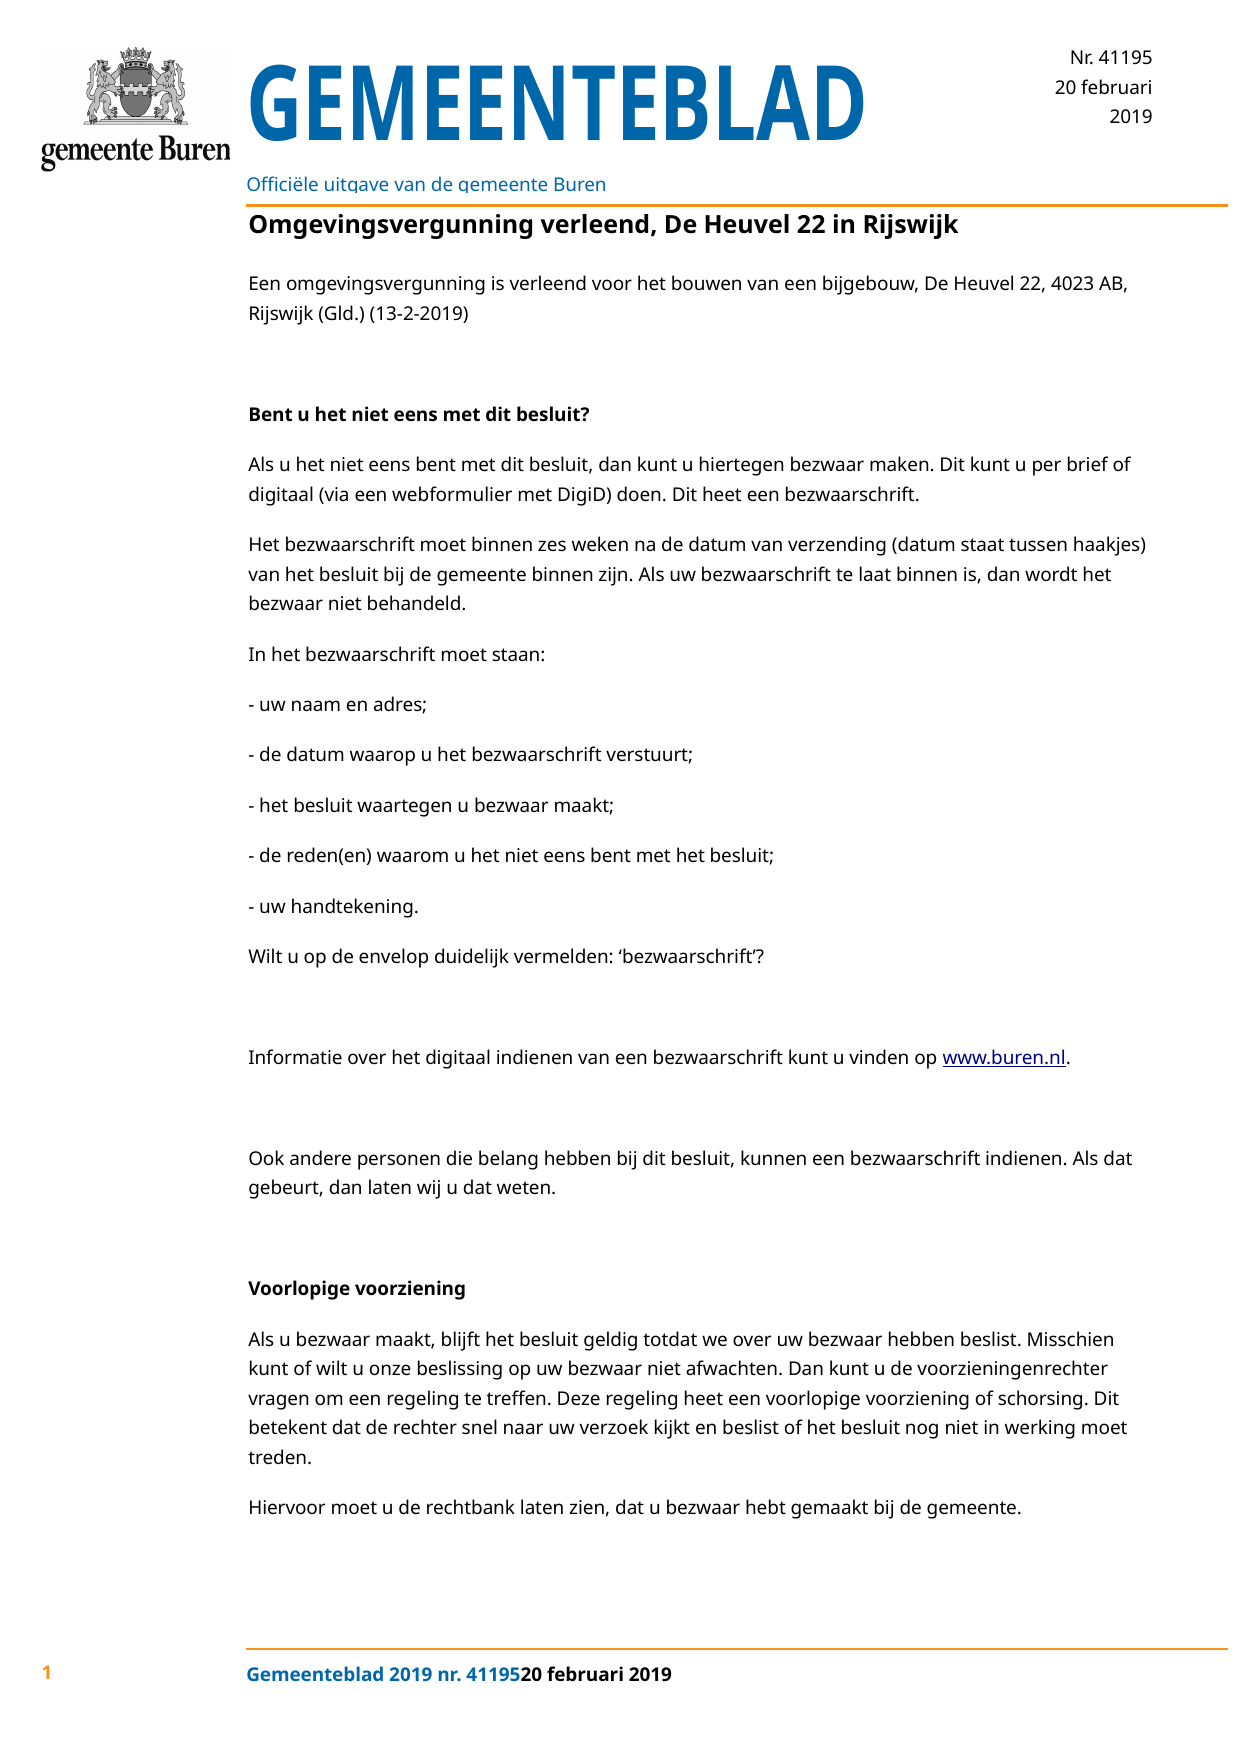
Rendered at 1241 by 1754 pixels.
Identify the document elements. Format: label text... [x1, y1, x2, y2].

text Hiervoor moet u de rechtbank laten zien, dat u bezwaar hebt gemaakt bij de gemeente. [248, 1494, 1152, 1520]
text - de reden(en) waarom u het niet eens bent met het besluit; [248, 842, 1152, 868]
text Een omgevingsvergunning is verleend voor het bouwen van een bijgebouw, De Heuvel 22, 4023 AB, Rijswijk (Gld.) (13-2-2019) [248, 270, 1152, 326]
text Als u bezwaar maakt, blijft het besluit geldig totdat we over uw bezwaar hebben beslist. Misschien kunt of wilt u onze beslissing op uw bezwaar niet afwachten. Dan kunt u de voorzieningenrechter vragen om een regeling te treffen. Deze regeling heet een voorlopige voorziening of schorsing. Dit betekent dat de rechter snel naar uw verzoek kijkt en beslist of het besluit nog niet in werking moet treden. [248, 1326, 1152, 1470]
text - de datum waarop u het bezwaarschrift verstuurt; [248, 742, 1152, 767]
picture [41, 47, 231, 172]
text Als u het niet eens bent met dit besluit, dan kunt u hiertegen bezwaar maken. Dit kunt u per brief of digitaal (via een webformulier met DigiD) doen. Dit heet een bezwaarschrift. [248, 451, 1152, 506]
text Informatie over het digitaal indienen van een bezwaarschrift kunt u vinden op www.buren.nl. [248, 1044, 1152, 1070]
text Voorlopige voorziening [248, 1275, 1152, 1301]
text Omgevingsvergunning verleend, De Heuvel 22 in Rijswijk [248, 207, 1152, 241]
text - uw handtekening. [248, 893, 1152, 918]
text Wilt u op de envelop duidelijk vermelden: ‘bezwaarschrift’? [248, 943, 1152, 969]
text In het bezwaarschrift moet staan: [248, 641, 1152, 666]
text - uw naam en adres; [248, 691, 1152, 717]
text Bent u het niet eens met dit besluit? [248, 401, 1152, 426]
text Ook andere personen die belang hebben bij dit besluit, kunnen een bezwaarschrift indienen. Als dat gebeurt, dan laten wij u dat weten. [248, 1145, 1152, 1200]
text Het bezwaarschrift moet binnen zes weken na de datum van verzending (datum staat tussen haakjes) van het besluit bij de gemeente binnen zijn. Als uw bezwaarschrift te laat binnen is, dan wordt het bezwaar niet behandeld. [248, 531, 1152, 616]
text - het besluit waartegen u bezwaar maakt; [248, 792, 1152, 818]
